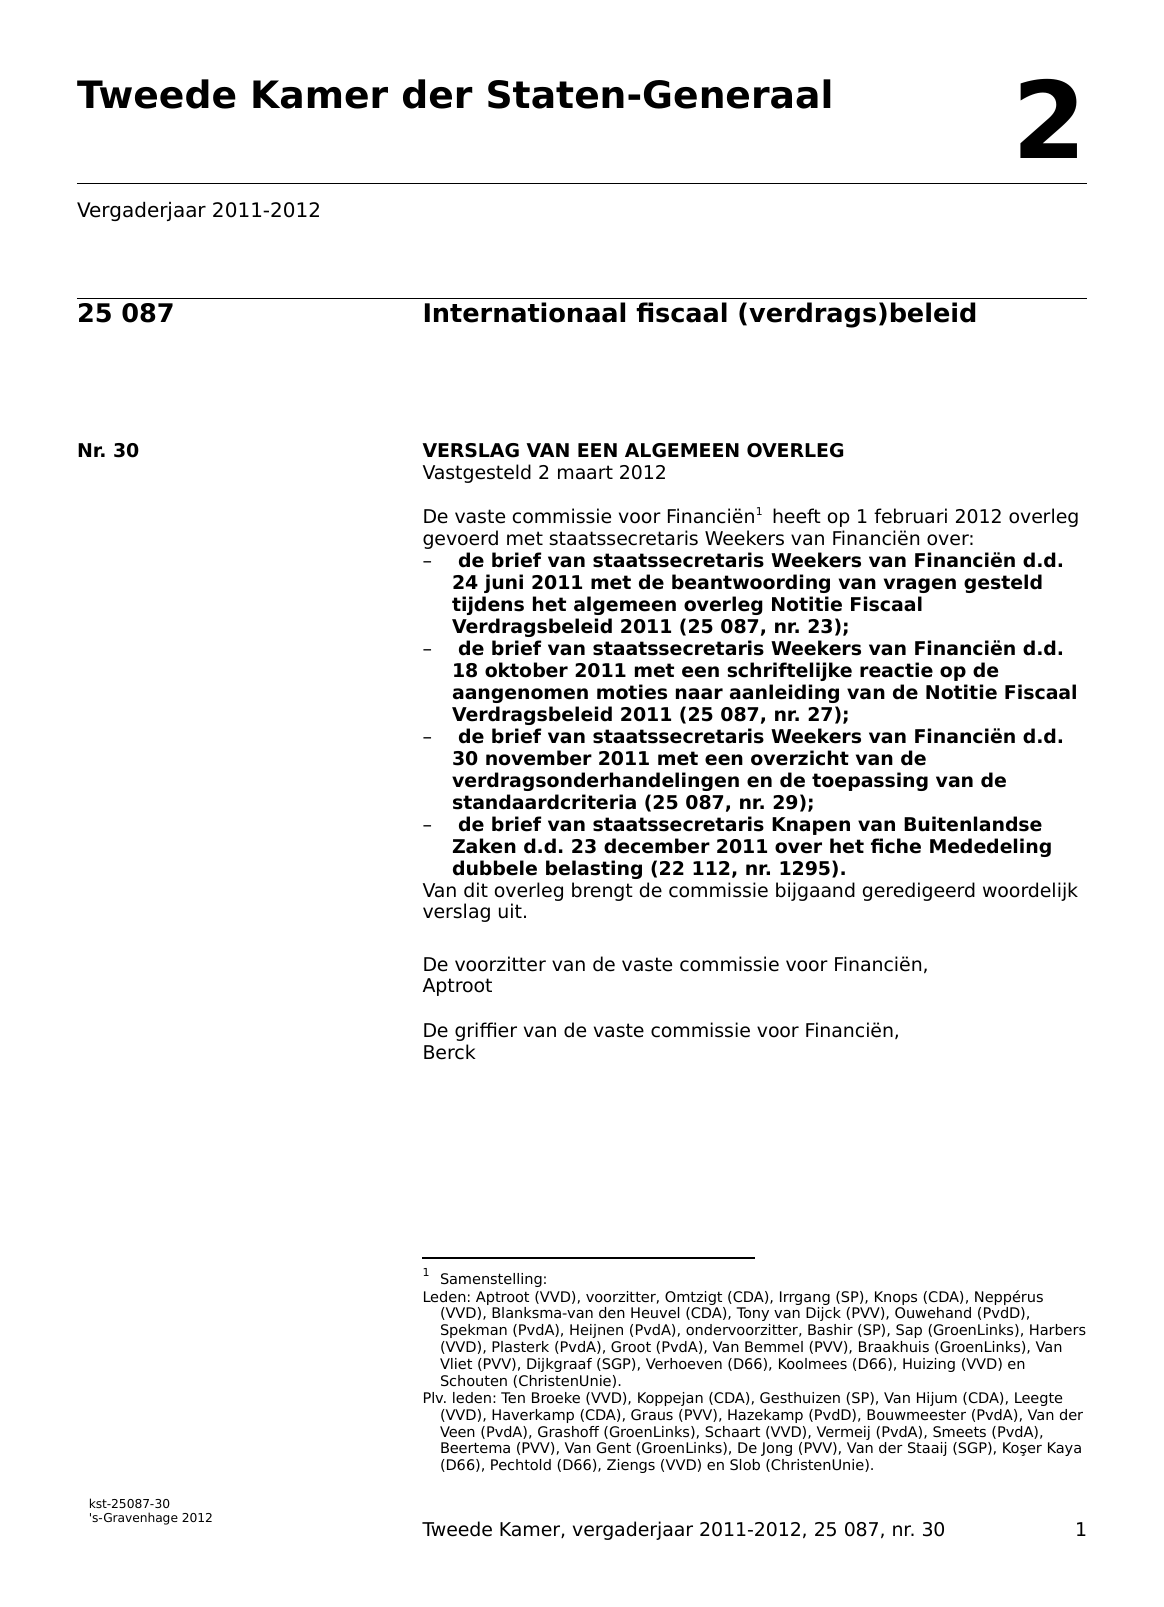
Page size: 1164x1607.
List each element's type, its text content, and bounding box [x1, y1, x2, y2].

table_cell Vergaderjaar 2011-2012 [77, 184, 1087, 298]
text Plv. leden: Ten Broeke (VVD), Koppejan (CDA), Gesthuizen (SP), Van Hijum (CDA), Leegte (VVD), Haverkamp (CDA), Graus (PVV), Hazekamp (PvdD), Bouwmeester (PvdA), Van der Veen (PvdA), Grashoff (GroenLinks), Schaart (VVD), Vermeij (PvdA), Smeets (PvdA), Beertema (PVV), Van Gent (GroenLinks), De Jong (PVV), Van der Staaij (SGP), Koşer Kaya (D66), Pechtold (D66), Ziengs (VVD) en Slob (ChristenUnie). [422, 1390, 1087, 1474]
text – de brief van staatssecretaris Knapen van Buitenlandse Zaken d.d. 23 december 2011 over het fiche Mededeling dubbele belasting (22 112, nr. 1295). [422, 813, 1087, 879]
text Samenstelling: [422, 1267, 1087, 1289]
text Vastgesteld 2 maart 2012 [422, 462, 1087, 484]
text Leden: Aptroot (VVD), voorzitter, Omtzigt (CDA), Irrgang (SP), Knops (CDA), Neppérus (VVD), Blanksma-van den Heuvel (CDA), Tony van Dijck (PVV), Ouwehand (PvdD), Spekman (PvdA), Heijnen (PvdA), ondervoorzitter, Bashir (SP), Sap (GroenLinks), Harbers (VVD), Plasterk (PvdA), Groot (PvdA), Van Bemmel (PVV), Braakhuis (GroenLinks), Van Vliet (PVV), Dijkgraaf (SGP), Verhoeven (D66), Koolmees (D66), Huizing (VVD) en Schouten (ChristenUnie). [422, 1289, 1087, 1390]
text – de brief van staatssecretaris Weekers van Financiën d.d. 30 november 2011 met een overzicht van de verdragsonderhandelingen en de toepassing van de standaardcriteria (25 087, nr. 29); [422, 726, 1087, 813]
text De vaste commissie voor Financiën heeft op 1 februari 2012 overleg gevoerd met staatssecretaris Weekers van Financiën over: [422, 506, 1087, 550]
text 's-Gravenhage 2012 [88, 1511, 323, 1525]
table_header Tweede Kamer der Staten-Generaal [77, 59, 886, 183]
text De griffier van de vaste commissie voor Financiën, Berck [422, 1019, 1087, 1063]
text De voorzitter van de vaste commissie voor Financiën, Aptroot [422, 953, 1087, 997]
table_header 2 [886, 59, 1087, 183]
text Van dit overleg brengt de commissie bijgaand geredigeerd woordelijk verslag uit. [422, 879, 1087, 923]
text – de brief van staatssecretaris Weekers van Financiën d.d. 18 oktober 2011 met een schriftelijke reactie op de aangenomen moties naar aanleiding van de Notitie Fiscaal Verdragsbeleid 2011 (25 087, nr. 27); [422, 638, 1087, 726]
text – de brief van staatssecretaris Weekers van Financiën d.d. 24 juni 2011 met de beantwoording van vragen gesteld tijdens het algemeen overleg Notitie Fiscaal Verdragsbeleid 2011 (25 087, nr. 23); [422, 550, 1087, 638]
subtitle 25 087 Internationaal fiscaal (verdrags)beleid [77, 299, 1087, 329]
text kst-25087-30 [88, 1497, 323, 1511]
subtitle Nr. 30 VERSLAG VAN EEN ALGEMEEN OVERLEG [77, 440, 1087, 462]
